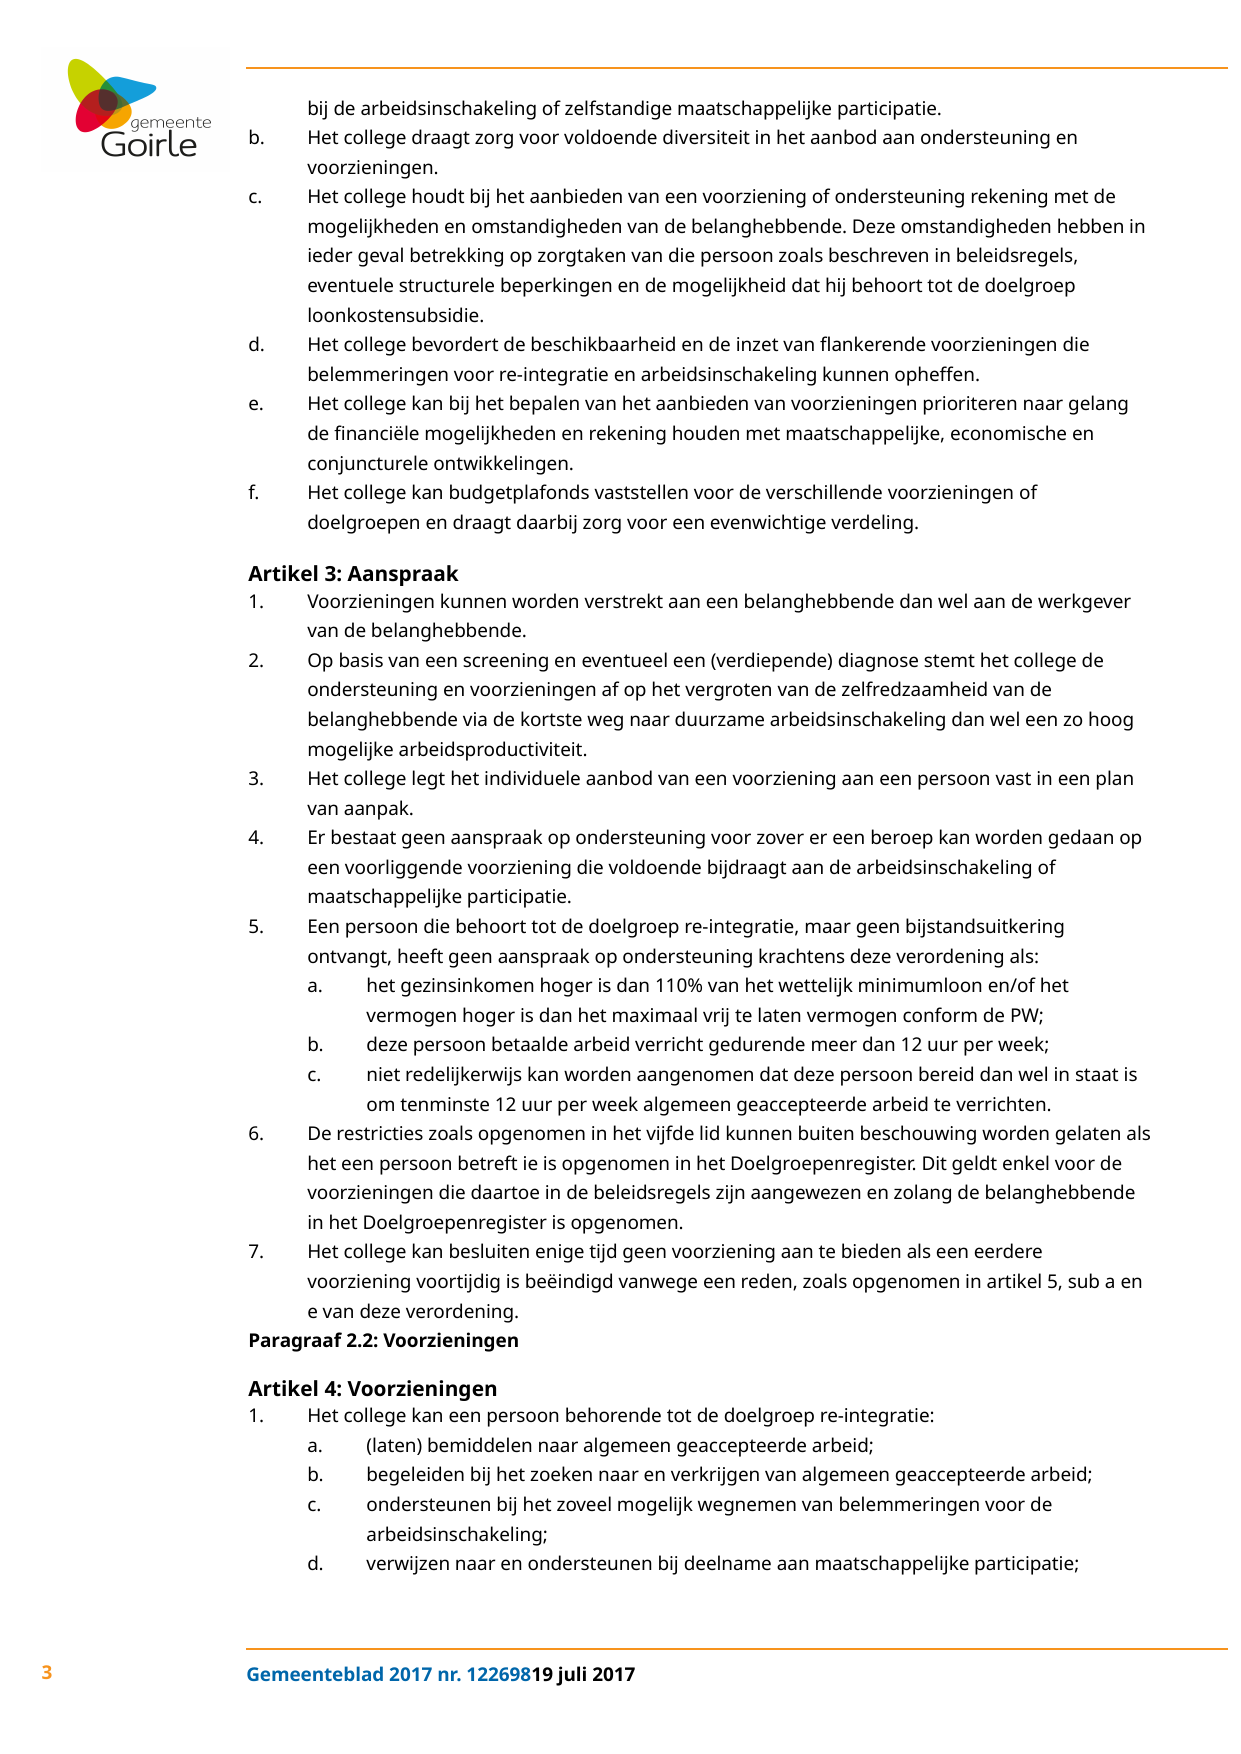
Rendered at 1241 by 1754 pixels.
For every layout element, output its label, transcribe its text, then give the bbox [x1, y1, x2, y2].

list begeleiden bij het zoeken naar en verkrijgen van algemeen geaccepteerde arbeid; [307, 1462, 1152, 1487]
list Het college legt het individuele aanbod van een voorziening aan een persoon vast in een plan van aanpak. [248, 765, 1152, 821]
list Er bestaat geen aanspraak op ondersteuning voor zover er een beroep kan worden gedaan op een voorliggende voorziening die voldoende bijdraagt aan de arbeidsinschakeling of maatschappelijke participatie. [248, 824, 1152, 909]
list deze persoon betaalde arbeid verricht gedurende meer dan 12 uur per week; [307, 1032, 1152, 1057]
text Artikel 3: Aanspraak [248, 559, 1152, 588]
list De restricties zoals opgenomen in het vijfde lid kunnen buiten beschouwing worden gelaten als het een persoon betreft ie is opgenomen in het Doelgroepenregister. Dit geldt enkel voor de voorzieningen die daartoe in de beleidsregels zijn aangewezen en zolang de belanghebbende in het Doelgroepenregister is opgenomen. [248, 1120, 1152, 1235]
list Het college kan een persoon behorende tot de doelgroep re-integratie: [248, 1402, 1152, 1428]
list verwijzen naar en ondersteunen bij deelname aan maatschappelijke participatie; [307, 1550, 1152, 1576]
list Het college bevordert de beschikbaarheid en de inzet van flankerende voorzieningen die belemmeringen voor re-integratie en arbeidsinschakeling kunnen opheffen. [248, 331, 1152, 387]
list niet redelijkerwijs kan worden aangenomen dat deze persoon bereid dan wel in staat is om tenminste 12 uur per week algemeen geaccepteerde arbeid te verrichten. [307, 1061, 1152, 1116]
list (laten) bemiddelen naar algemeen geaccepteerde arbeid; [307, 1432, 1152, 1458]
list Het college kan bij het bepalen van het aanbieden van voorzieningen prioriteren naar gelang de financiële mogelijkheden en rekening houden met maatschappelijke, economische en conjuncturele ontwikkelingen. [248, 391, 1152, 476]
list Een persoon die behoort tot de doelgroep re-integratie, maar geen bijstandsuitkering ontvangt, heeft geen aanspraak op ondersteuning krachtens deze verordening als: [248, 913, 1152, 968]
list ondersteunen bij het zoveel mogelijk wegnemen van belemmeringen voor de arbeidsinschakeling; [307, 1491, 1152, 1546]
list Het college houdt bij het aanbieden van een voorziening of ondersteuning rekening met de mogelijkheden en omstandigheden van de belanghebbende. Deze omstandigheden hebben in ieder geval betrekking op zorgtaken van die persoon zoals beschreven in beleidsregels, eventuele structurele beperkingen en de mogelijkheid dat hij behoort tot de doelgroep loonkostensubsidie. [248, 183, 1152, 328]
list Het college kan budgetplafonds vaststellen voor de verschillende voorzieningen of doelgroepen en draagt daarbij zorg voor een evenwichtige verdeling. [248, 479, 1152, 535]
list Het college draagt zorg voor voldoende diversiteit in het aanbod aan ondersteuning en voorzieningen. [248, 124, 1152, 180]
list bij de arbeidsinschakeling of zelfstandige maatschappelijke participatie. [248, 95, 1152, 121]
text Paragraaf 2.2: Voorzieningen [248, 1327, 1152, 1353]
text Artikel 4: Voorzieningen [248, 1374, 1152, 1402]
list Het college kan besluiten enige tijd geen voorziening aan te bieden als een eerdere voorziening voortijdig is beëindigd vanwege een reden, zoals opgenomen in artikel 5, sub a en e van deze verordening. [248, 1239, 1152, 1323]
list Voorzieningen kunnen worden verstrekt aan een belanghebbende dan wel aan de werkgever van de belanghebbende. [248, 588, 1152, 643]
list Op basis van een screening en eventueel een (verdiepende) diagnose stemt het college de ondersteuning en voorzieningen af op het vergroten van de zelfredzaamheid van de belanghebbende via de kortste weg naar duurzame arbeidsinschakeling dan wel een zo hoog mogelijke arbeidsproductiviteit. [248, 647, 1152, 761]
list het gezinsinkomen hoger is dan 110% van het wettelijk minimumloon en/of het vermogen hoger is dan het maximaal vrij te laten vermogen conform de PW; [307, 972, 1152, 1028]
picture [41, 47, 231, 172]
